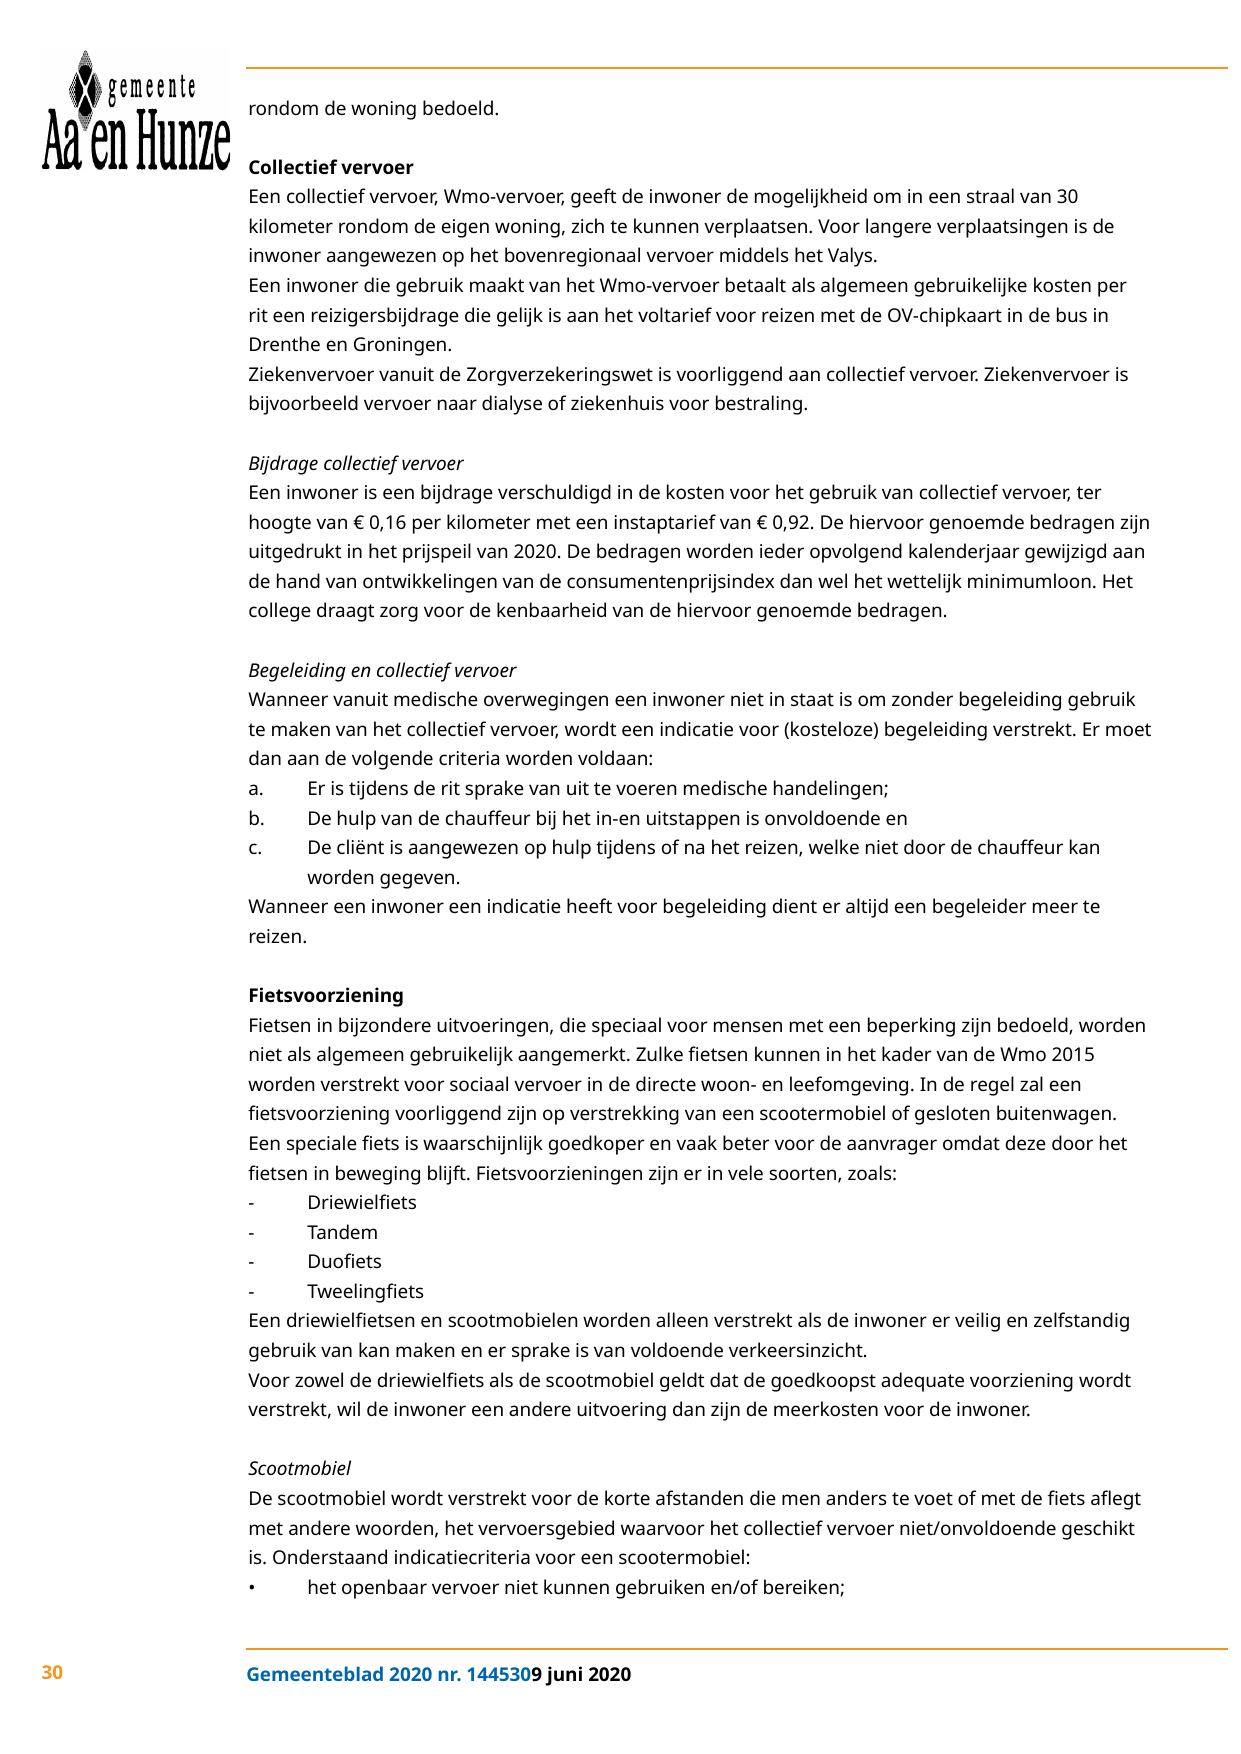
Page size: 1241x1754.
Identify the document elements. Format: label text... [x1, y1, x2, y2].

list Tweelingfiets [248, 1278, 1152, 1304]
list Tandem [248, 1219, 1152, 1245]
text Voor zowel de driewielfiets als de scootmobiel geldt dat de goedkoopst adequate voorziening wordt verstrekt, wil de inwoner een andere uitvoering dan zijn de meerkosten voor de inwoner. [248, 1367, 1152, 1422]
list het openbaar vervoer niet kunnen gebruiken en/of bereiken; [248, 1574, 1152, 1600]
text Een inwoner is een bijdrage verschuldigd in de kosten voor het gebruik van collectief vervoer, ter hoogte van € 0,16 per kilometer met een instaptarief van € 0,92. De hiervoor genoemde bedragen zijn uitgedrukt in het prijspeil van 2020. De bedragen worden ieder opvolgend kalenderjaar gewijzigd aan de hand van ontwikkelingen van de consumentenprijsindex dan wel het wettelijk minimumloon. Het college draagt zorg voor de kenbaarheid van de hiervoor genoemde bedragen. [248, 479, 1152, 623]
list Driewielfiets [248, 1189, 1152, 1215]
text rondom de woning bedoeld. [248, 95, 1152, 121]
list De cliënt is aangewezen op hulp tijdens of na het reizen, welke niet door de chauffeur kan worden gegeven. [248, 834, 1152, 890]
list Duofiets [248, 1248, 1152, 1274]
text Ziekenvervoer vanuit de Zorgverzekeringswet is voorliggend aan collectief vervoer. Ziekenvervoer is bijvoorbeeld vervoer naar dialyse of ziekenhuis voor bestraling. [248, 361, 1152, 416]
text Collectief vervoer [248, 154, 1152, 180]
text Een collectief vervoer, Wmo-vervoer, geeft de inwoner de mogelijkheid om in een straal van 30 kilometer rondom de eigen woning, zich te kunnen verplaatsen. Voor langere verplaatsingen is de inwoner aangewezen op het bovenregionaal vervoer middels het Valys. [248, 183, 1152, 268]
picture [41, 47, 231, 172]
text Scootmobiel [248, 1456, 1152, 1481]
list Er is tijdens de rit sprake van uit te voeren medische handelingen; [248, 775, 1152, 801]
text De scootmobiel wordt verstrekt voor de korte afstanden die men anders te voet of met de fiets aflegt met andere woorden, het vervoersgebied waarvoor het collectief vervoer niet/onvoldoende geschikt is. Onderstaand indicatiecriteria voor een scootermobiel: [248, 1485, 1152, 1570]
text Wanneer vanuit medische overwegingen een inwoner niet in staat is om zonder begeleiding gebruik te maken van het collectief vervoer, wordt een indicatie voor (kosteloze) begeleiding verstrekt. Er moet dan aan de volgende criteria worden voldaan: [248, 686, 1152, 771]
list De hulp van de chauffeur bij het in-en uitstappen is onvoldoende en [248, 805, 1152, 831]
text Wanneer een inwoner een indicatie heeft voor begeleiding dient er altijd een begeleider meer te reizen. [248, 893, 1152, 949]
text Fietsvoorziening [248, 982, 1152, 1008]
text Een inwoner die gebruik maakt van het Wmo-vervoer betaalt als algemeen gebruikelijke kosten per rit een reizigersbijdrage die gelijk is aan het voltarief voor reizen met de OV-chipkaart in de bus in Drenthe en Groningen. [248, 272, 1152, 357]
text Een driewielfietsen en scootmobielen worden alleen verstrekt als de inwoner er veilig en zelfstandig gebruik van kan maken en er sprake is van voldoende verkeersinzicht. [248, 1308, 1152, 1363]
text Fietsen in bijzondere uitvoeringen, die speciaal voor mensen met een beperking zijn bedoeld, worden niet als algemeen gebruikelijk aangemerkt. Zulke fietsen kunnen in het kader van de Wmo 2015 worden verstrekt voor sociaal vervoer in de directe woon- en leefomgeving. In de regel zal een fietsvoorziening voorliggend zijn op verstrekking van een scootermobiel of gesloten buitenwagen. Een speciale fiets is waarschijnlijk goedkoper en vaak beter voor de aanvrager omdat deze door het fietsen in beweging blijft. Fietsvoorzieningen zijn er in vele soorten, zoals: [248, 1012, 1152, 1186]
text Bijdrage collectief vervoer [248, 450, 1152, 476]
text Begeleiding en collectief vervoer [248, 657, 1152, 683]
